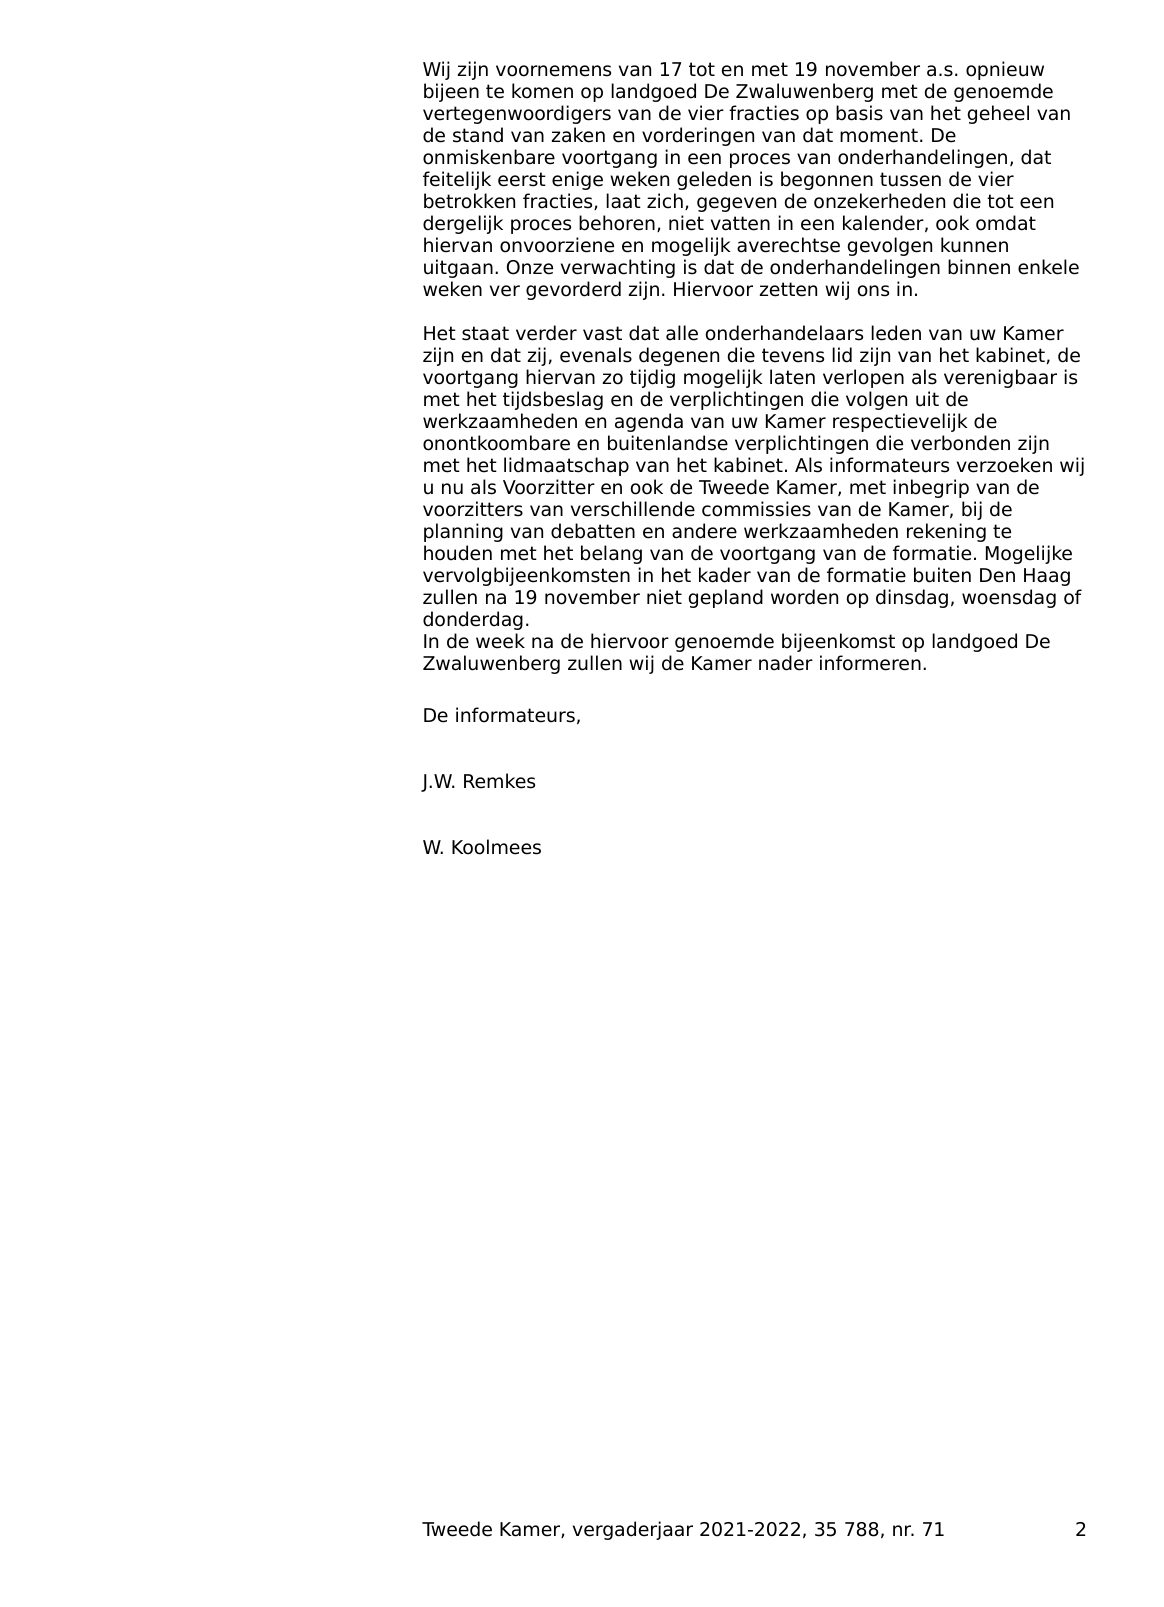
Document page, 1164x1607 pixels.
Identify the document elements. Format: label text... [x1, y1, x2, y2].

text De informateurs, [422, 705, 1087, 727]
text In de week na de hiervoor genoemde bijeenkomst op landgoed De Zwaluwenberg zullen wij de Kamer nader informeren. [422, 631, 1087, 675]
text Het staat verder vast dat alle onderhandelaars leden van uw Kamer zijn en dat zij, evenals degenen die tevens lid zijn van het kabinet, de voortgang hiervan zo tijdig mogelijk laten verlopen als verenigbaar is met het tijdsbeslag en de verplichtingen die volgen uit de werkzaamheden en agenda van uw Kamer respectievelijk de onontkoombare en buitenlandse verplichtingen die verbonden zijn met het lidmaatschap van het kabinet. Als informateurs verzoeken wij u nu als Voorzitter en ook de Tweede Kamer, met inbegrip van de voorzitters van verschillende commissies van de Kamer, bij de planning van debatten en andere werkzaamheden rekening te houden met het belang van de voortgang van de formatie. Mogelijke vervolgbijeenkomsten in het kader van de formatie buiten Den Haag zullen na 19 november niet gepland worden op dinsdag, woensdag of donderdag. [422, 323, 1087, 631]
text J.W. Remkes [422, 749, 1087, 793]
text Wij zijn voornemens van 17 tot en met 19 november a.s. opnieuw bijeen te komen op landgoed De Zwaluwenberg met de genoemde vertegenwoordigers van de vier fracties op basis van het geheel van de stand van zaken en vorderingen van dat moment. De onmiskenbare voortgang in een proces van onderhandelingen, dat feitelijk eerst enige weken geleden is begonnen tussen de vier betrokken fracties, laat zich, gegeven de onzekerheden die tot een dergelijk proces behoren, niet vatten in een kalender, ook omdat hiervan onvoorziene en mogelijk averechtse gevolgen kunnen uitgaan. Onze verwachting is dat de onderhandelingen binnen enkele weken ver gevorderd zijn. Hiervoor zetten wij ons in. [422, 59, 1087, 301]
text W. Koolmees [422, 815, 1087, 859]
